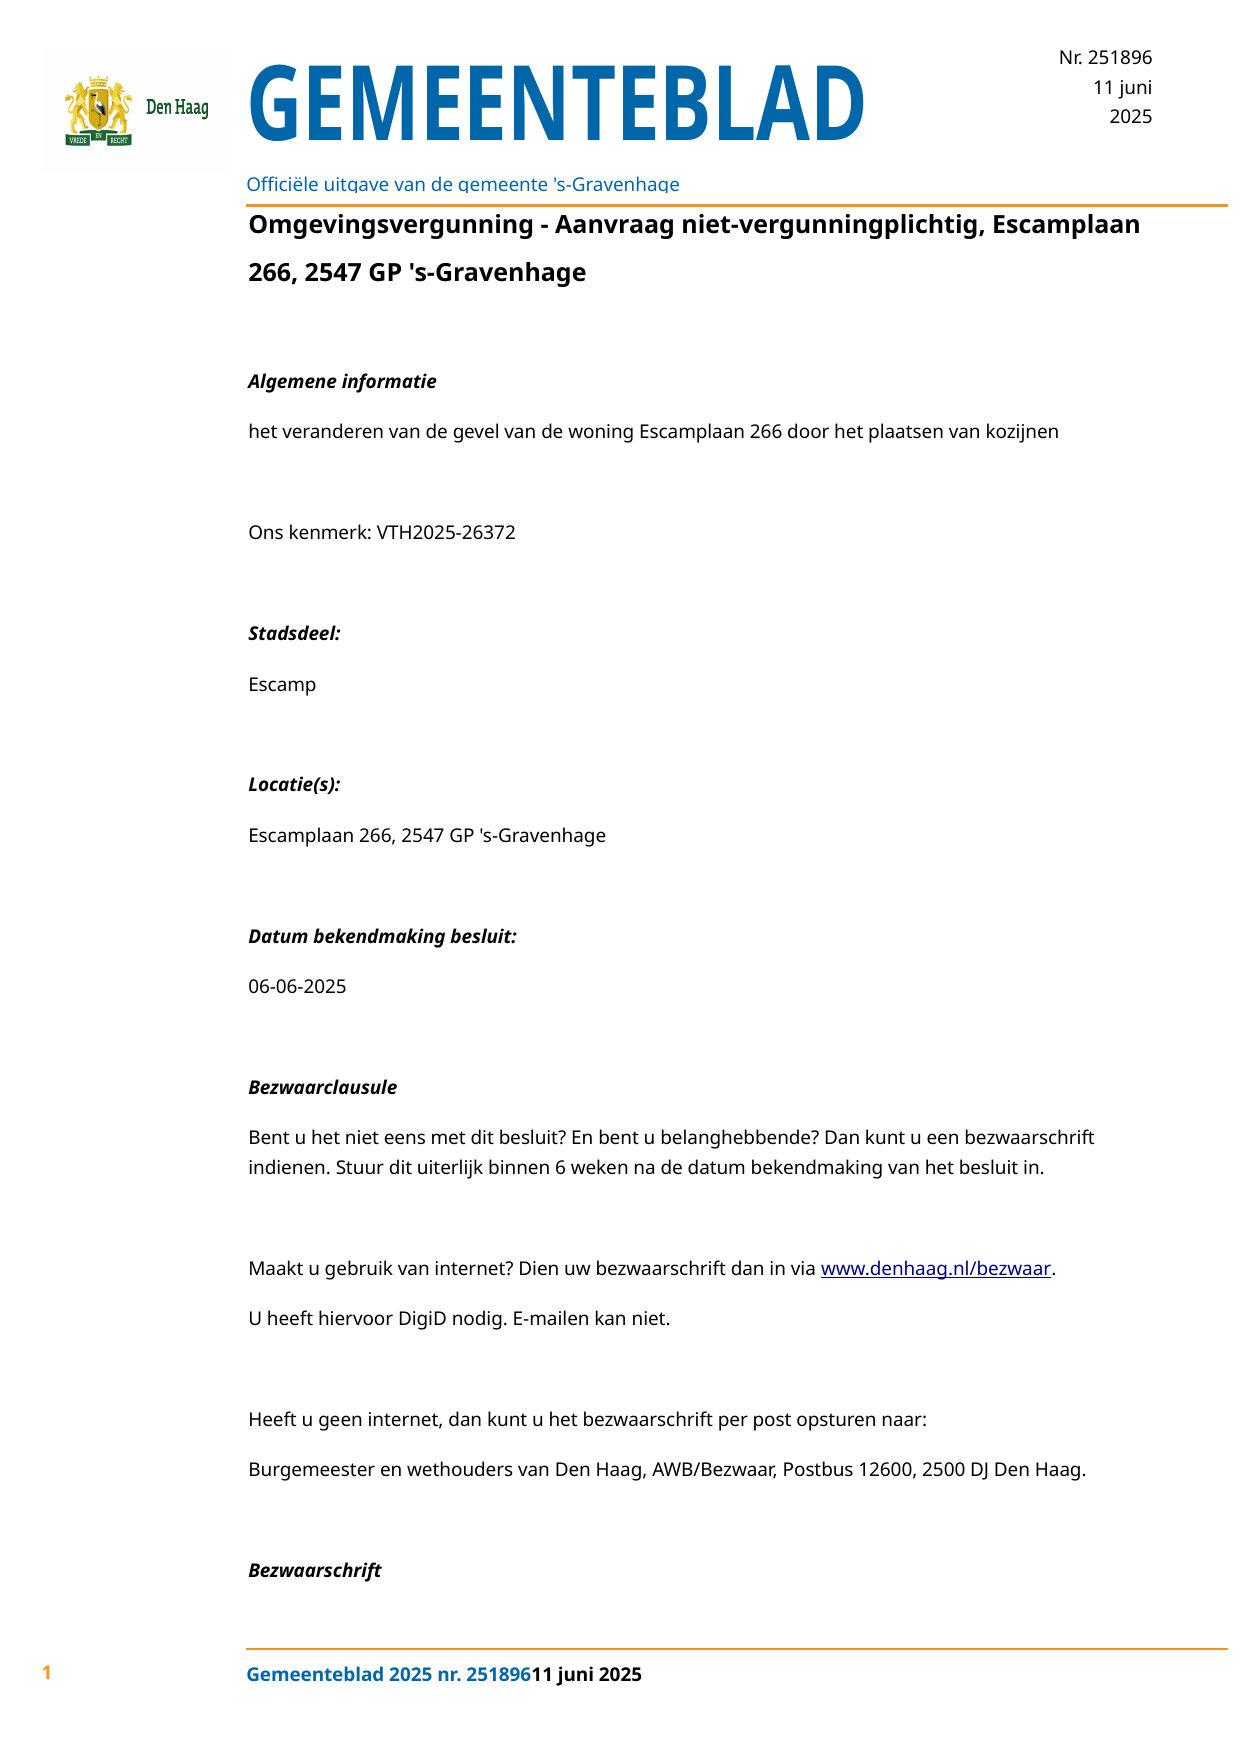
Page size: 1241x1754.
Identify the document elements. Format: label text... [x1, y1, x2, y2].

text Bent u het niet eens met dit besluit? En bent u belanghebbende? Dan kunt u een bezwaarschrift indienen. Stuur dit uiterlijk binnen 6 weken na de datum bekendmaking van het besluit in. [248, 1124, 1152, 1180]
text Burgemeester en wethouders van Den Haag, AWB/Bezwaar, Postbus 12600, 2500 DJ Den Haag. [248, 1457, 1152, 1482]
text Bezwaarschrift [248, 1557, 1152, 1583]
text Bezwaarclausule [248, 1074, 1152, 1100]
text Algemene informatie [248, 368, 1152, 394]
text Datum bekendmaking besluit: [248, 923, 1152, 949]
text U heeft hiervoor DigiD nodig. E-mailen kan niet. [248, 1305, 1152, 1331]
picture [41, 47, 231, 172]
text Stadsdeel: [248, 620, 1152, 646]
text Ons kenmerk: VTH2025-26372 [248, 519, 1152, 545]
text 06-06-2025 [248, 973, 1152, 999]
text Maakt u gebruik van internet? Dien uw bezwaarschrift dan in via www.denhaag.nl/bezwaar. [248, 1255, 1152, 1281]
text Omgevingsvergunning - Aanvraag niet-vergunningplichtig, Escamplaan 266, 2547 GP 's-Gravenhage [248, 207, 1152, 288]
text Escamp [248, 671, 1152, 697]
text het veranderen van de gevel van de woning Escamplaan 266 door het plaatsen van kozijnen [248, 419, 1152, 444]
text Heeft u geen internet, dan kunt u het bezwaarschrift per post opsturen naar: [248, 1406, 1152, 1432]
text Locatie(s): [248, 772, 1152, 797]
text Escamplaan 266, 2547 GP 's-Gravenhage [248, 822, 1152, 848]
